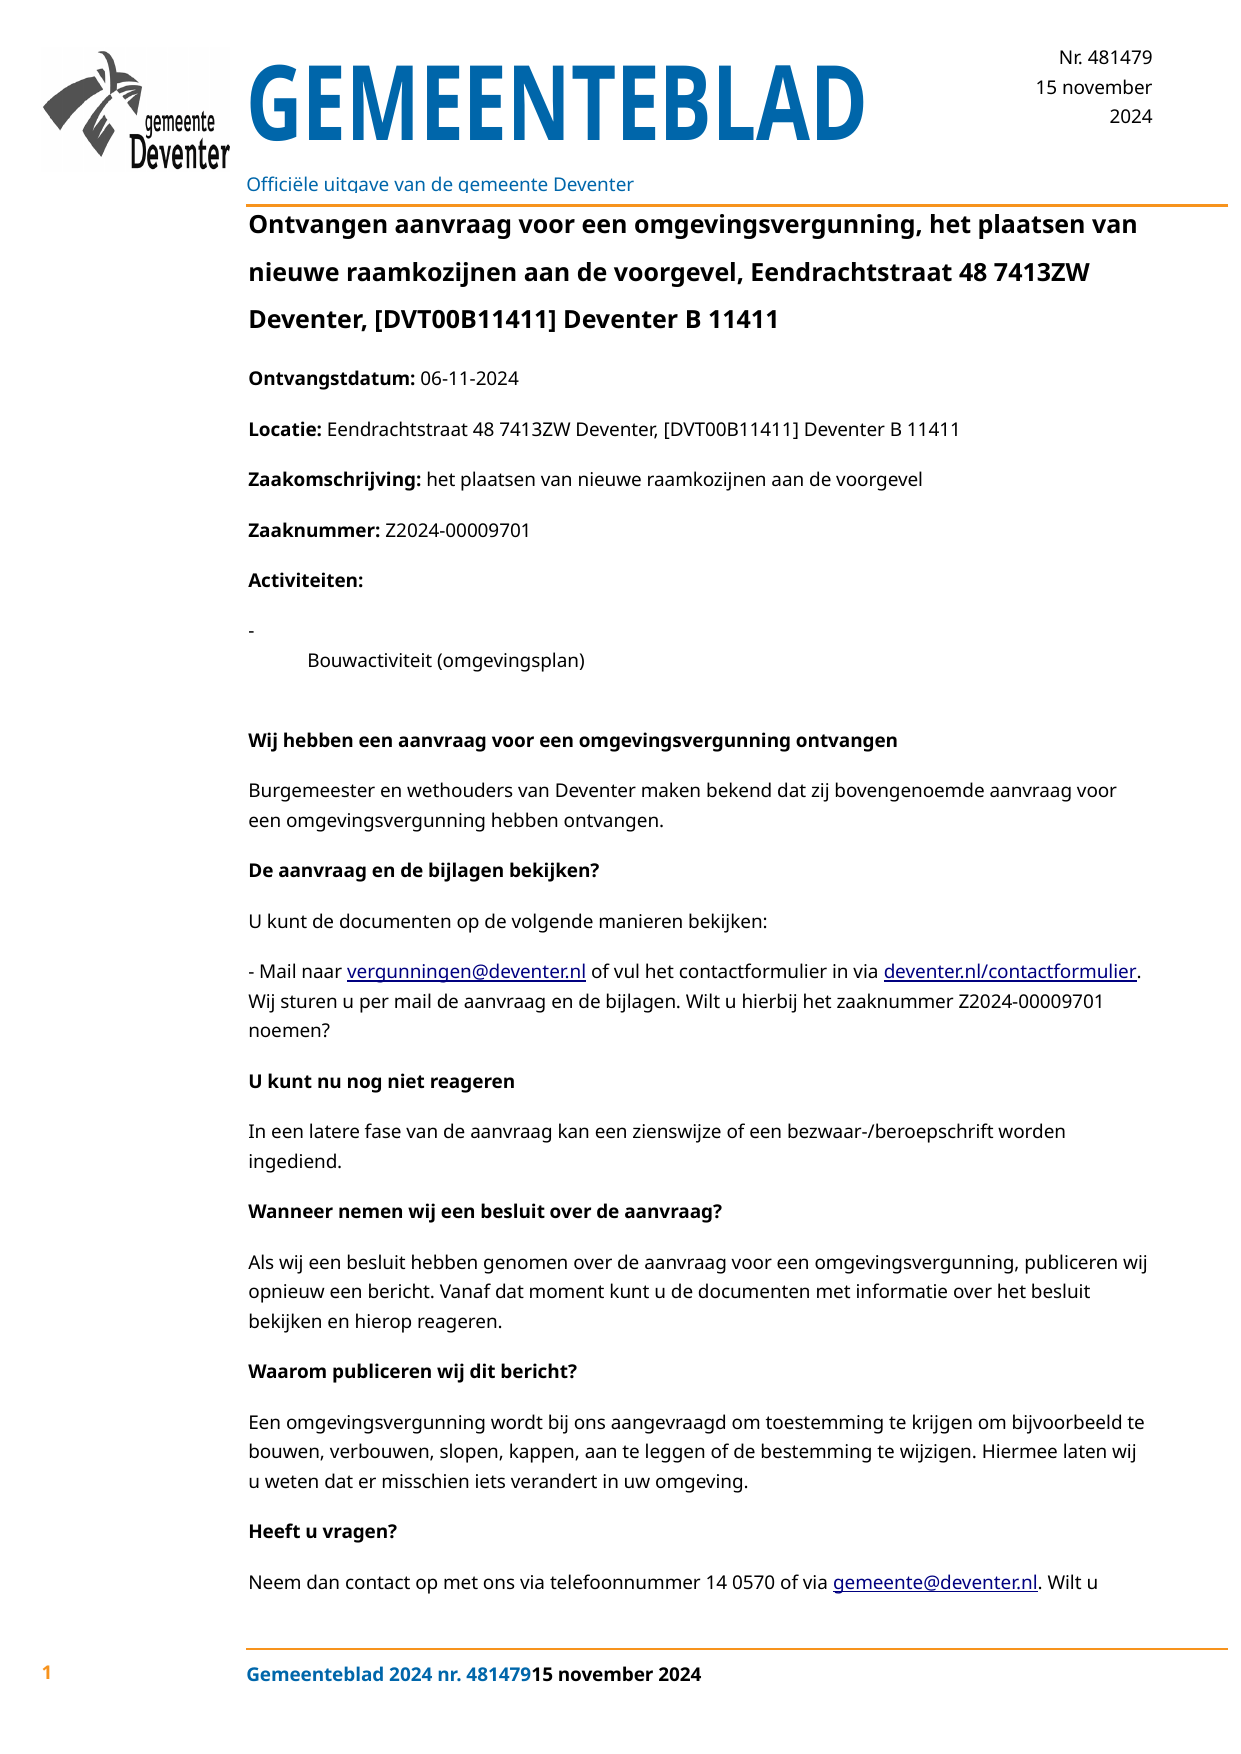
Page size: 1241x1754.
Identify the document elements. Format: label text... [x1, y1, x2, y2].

text Ontvangen aanvraag voor een omgevingsvergunning, het plaatsen van nieuwe raamkozijnen aan de voorgevel, Eendrachtstraat 48 7413ZW Deventer, [DVT00B11411] Deventer B 11411 [248, 207, 1152, 336]
text - Mail naar vergunningen@deventer.nl of vul het contactformulier in via deventer.nl/contactformulier. Wij sturen u per mail de aanvraag en de bijlagen. Wilt u hierbij het zaaknummer Z2024-00009701 noemen? [248, 958, 1152, 1043]
text Burgemeester en wethouders van Deventer maken bekend dat zij bovengenoemde aanvraag voor een omgevingsvergunning hebben ontvangen. [248, 778, 1152, 833]
text Een omgevingsvergunning wordt bij ons aangevraagd om toestemming te krijgen om bijvoorbeeld te bouwen, verbouwen, slopen, kappen, aan te leggen of de bestemming te wijzigen. Hiermee laten wij u weten dat er misschien iets verandert in uw omgeving. [248, 1409, 1152, 1494]
text Waarom publiceren wij dit bericht? [248, 1358, 1152, 1384]
text Wij hebben een aanvraag voor een omgevingsvergunning ontvangen [248, 727, 1152, 753]
text U kunt nu nog niet reageren [248, 1068, 1152, 1094]
text Zaaknummer: Z2024-00009701 [248, 517, 1152, 542]
text Neem dan contact op met ons via telefoonnummer 14 0570 of via gemeente@deventer.nl. Wilt u [248, 1569, 1152, 1594]
text Zaakomschrijving: het plaatsen van nieuwe raamkozijnen aan de voorgevel [248, 466, 1152, 492]
text Wanneer nemen wij een besluit over de aanvraag? [248, 1198, 1152, 1224]
text De aanvraag en de bijlagen bekijken? [248, 858, 1152, 883]
text Heeft u vragen? [248, 1518, 1152, 1544]
text U kunt de documenten op de volgende manieren bekijken: [248, 908, 1152, 934]
text Ontvangstdatum: 06-11-2024 [248, 366, 1152, 391]
text Activiteiten: [248, 567, 1152, 593]
text Als wij een besluit hebben genomen over de aanvraag voor een omgevingsvergunning, publiceren wij opnieuw een bericht. Vanaf dat moment kunt u de documenten met informatie over het besluit bekijken en hierop reageren. [248, 1249, 1152, 1334]
text Locatie: Eendrachtstraat 48 7413ZW Deventer, [DVT00B11411] Deventer B 11411 [248, 416, 1152, 442]
text In een latere fase van de aanvraag kan een zienswijze of een bezwaar-/beroepschrift worden ingediend. [248, 1118, 1152, 1174]
picture [41, 47, 231, 172]
list Bouwactiviteit (omgevingsplan) [248, 647, 1152, 673]
